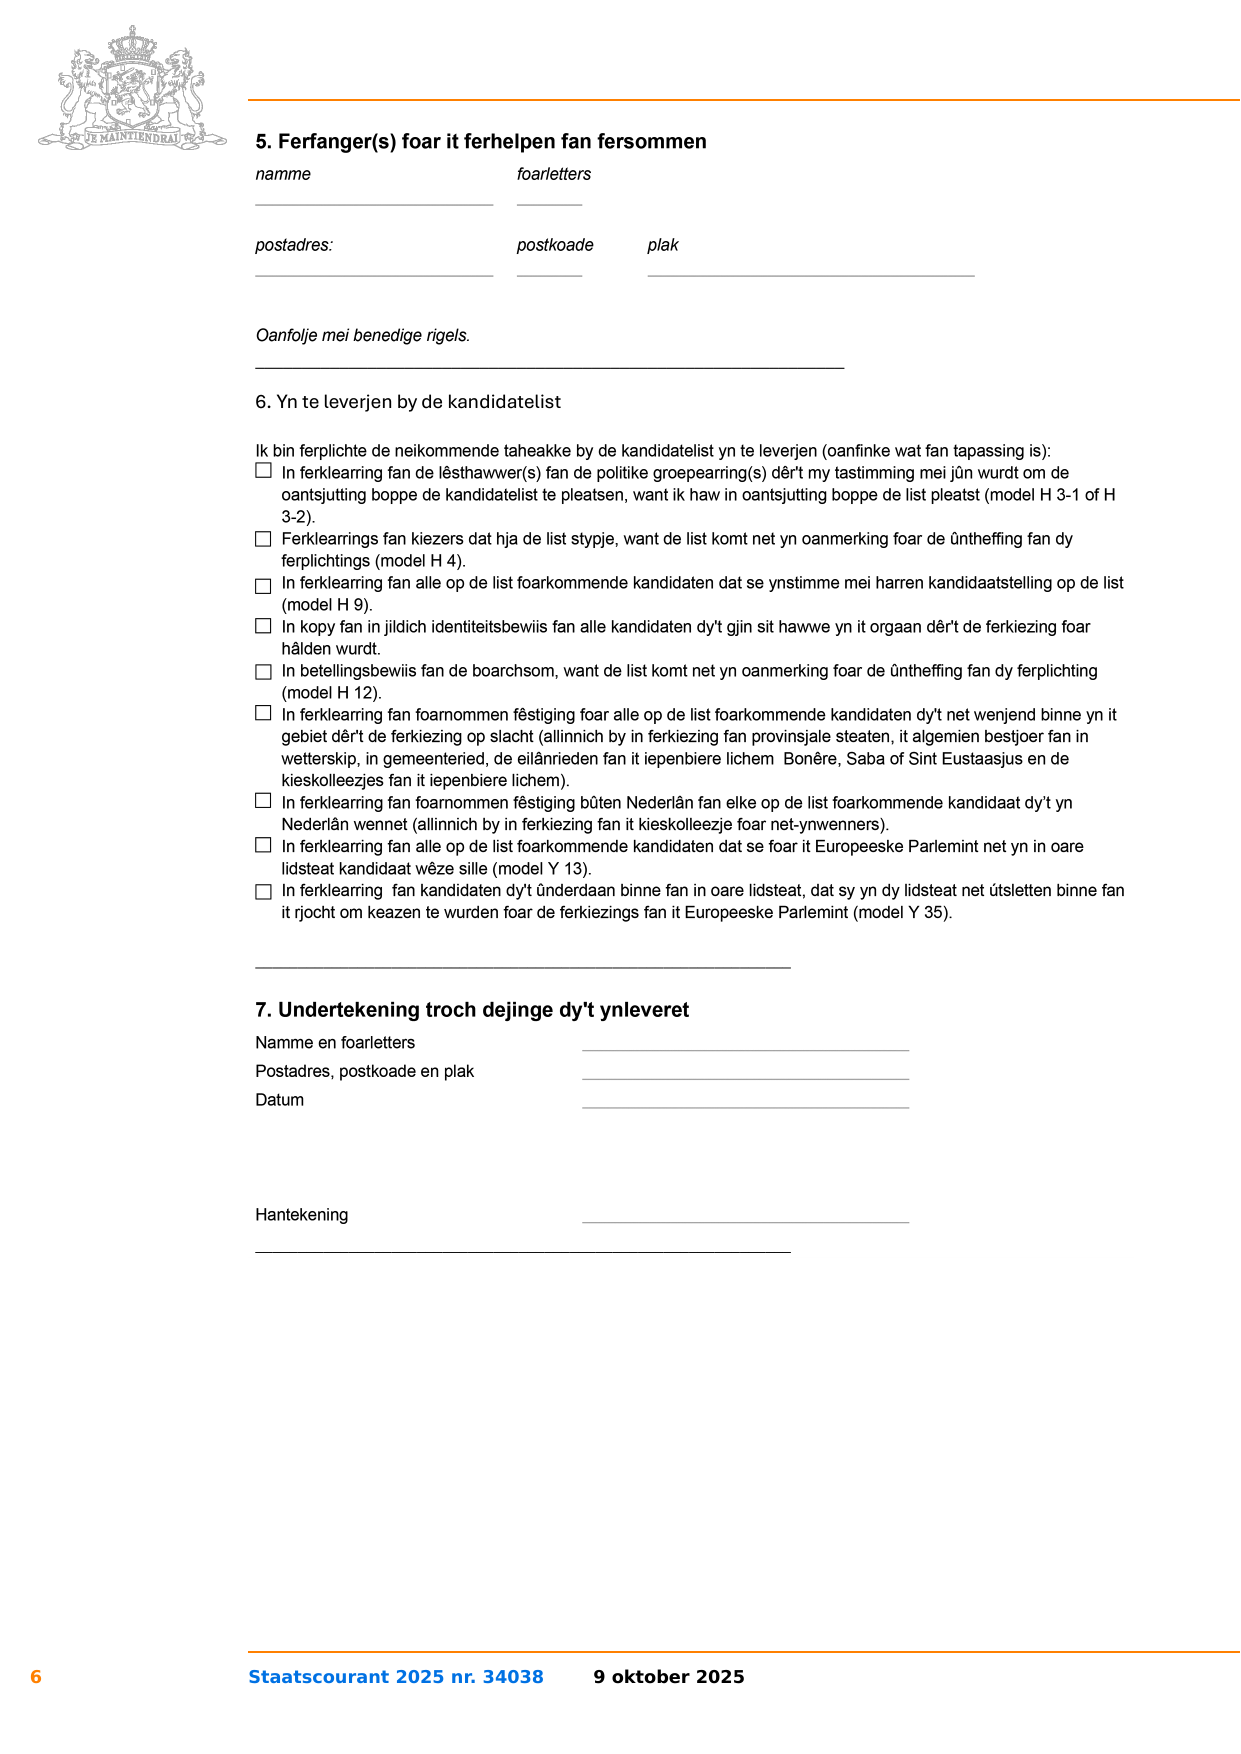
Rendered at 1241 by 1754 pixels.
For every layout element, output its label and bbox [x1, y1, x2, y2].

picture [248, 130, 1134, 1258]
text [1134, 130, 1163, 1258]
picture [38, 25, 227, 150]
